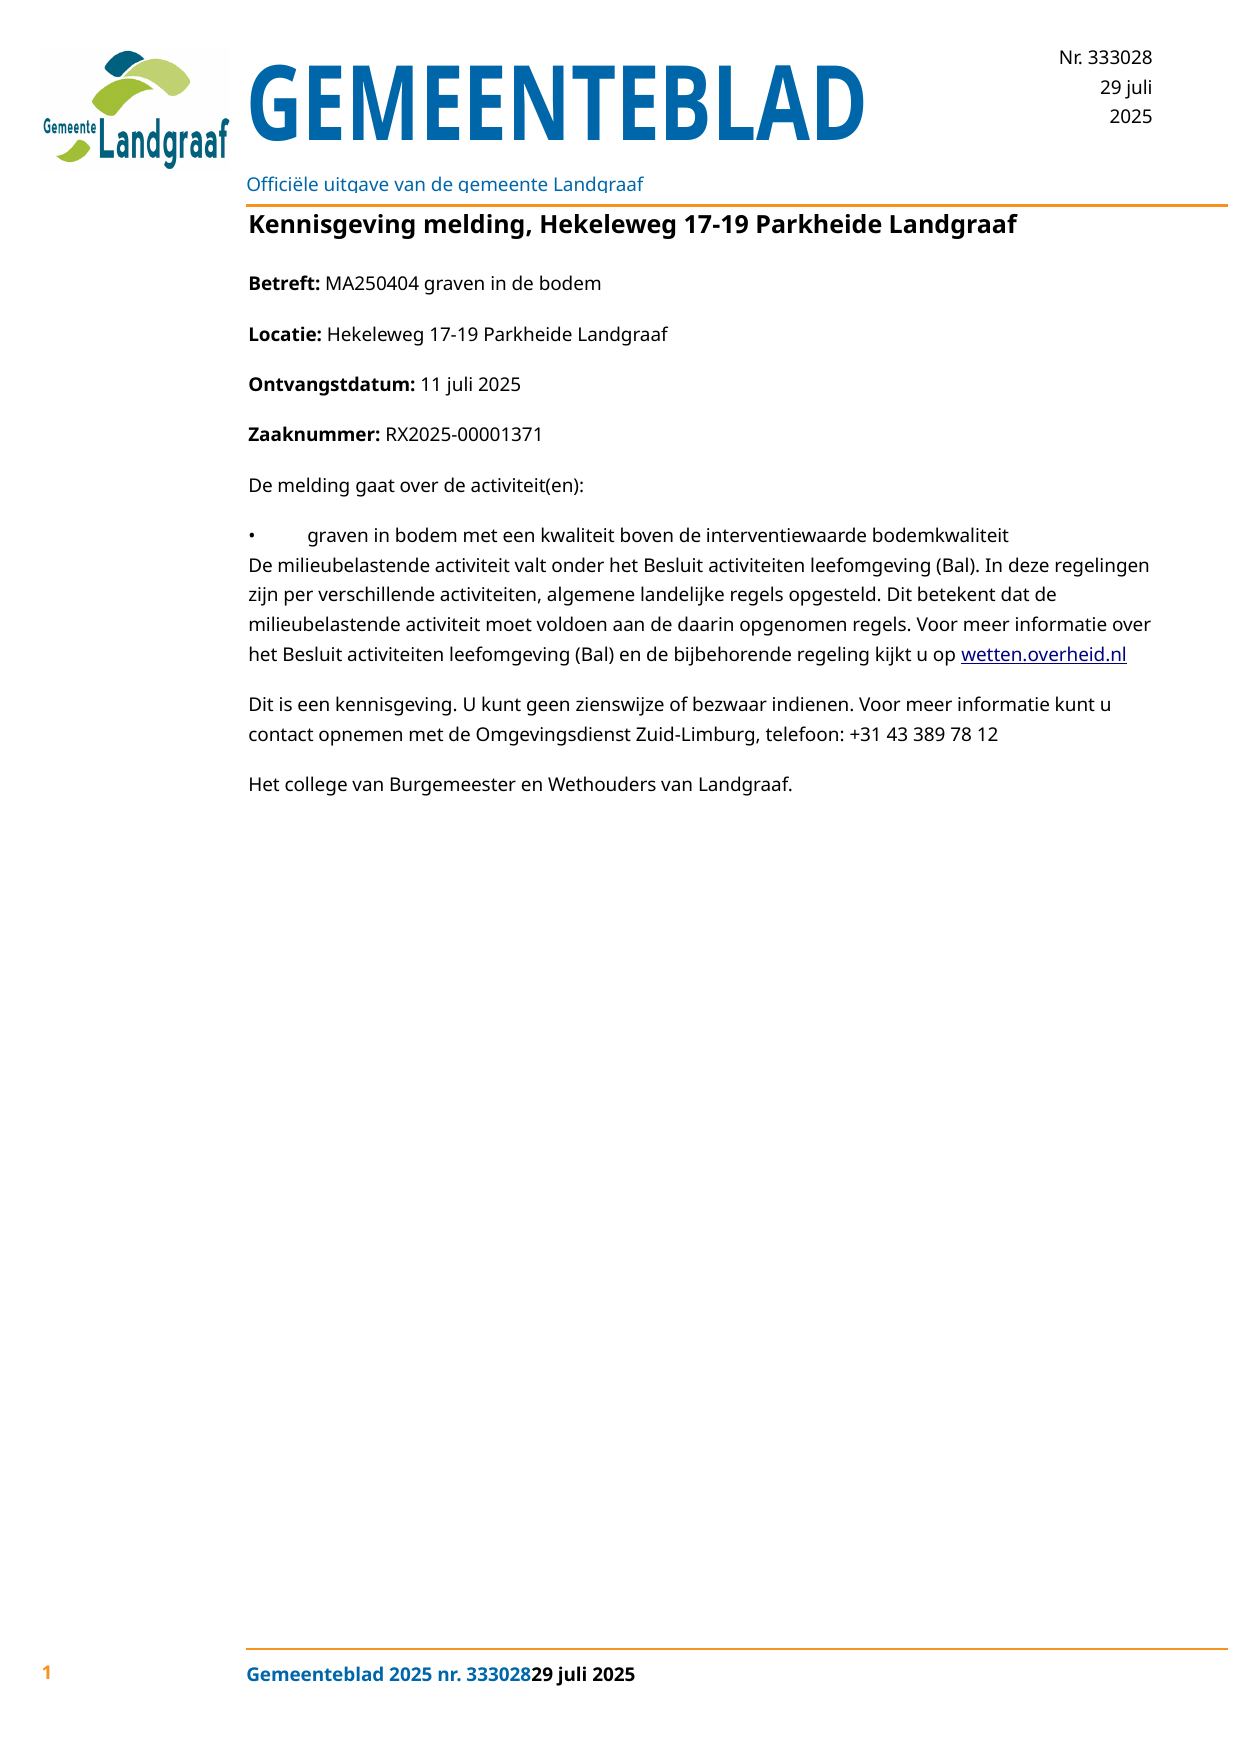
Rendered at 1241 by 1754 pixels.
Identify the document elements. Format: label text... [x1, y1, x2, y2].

text De melding gaat over de activiteit(en): [248, 472, 1152, 498]
text Ontvangstdatum: 11 juli 2025 [248, 371, 1152, 397]
list graven in bodem met een kwaliteit boven de interventiewaarde bodemkwaliteit [248, 522, 1152, 548]
text Zaaknummer: RX2025-00001371 [248, 422, 1152, 447]
text Betreft: MA250404 graven in de bodem [248, 270, 1152, 296]
text Dit is een kennisgeving. U kunt geen zienswijze of bezwaar indienen. Voor meer informatie kunt u contact opnemen met de Omgevingsdienst Zuid-Limburg, telefoon: +31 43 389 78 12 [248, 691, 1152, 746]
text De milieubelastende activiteit valt onder het Besluit activiteiten leefomgeving (Bal). In deze regelingen zijn per verschillende activiteiten, algemene landelijke regels opgesteld. Dit betekent dat de milieubelastende activiteit moet voldoen aan de daarin opgenomen regels. Voor meer informatie over het Besluit activiteiten leefomgeving (Bal) en de bijbehorende regeling kijkt u op wetten.overheid.nl [248, 552, 1152, 666]
text Het college van Burgemeester en Wethouders van Landgraaf. [248, 771, 1152, 797]
picture [41, 47, 231, 172]
text Kennisgeving melding, Hekeleweg 17-19 Parkheide Landgraaf [248, 207, 1152, 241]
text Locatie: Hekeleweg 17-19 Parkheide Landgraaf [248, 321, 1152, 346]
